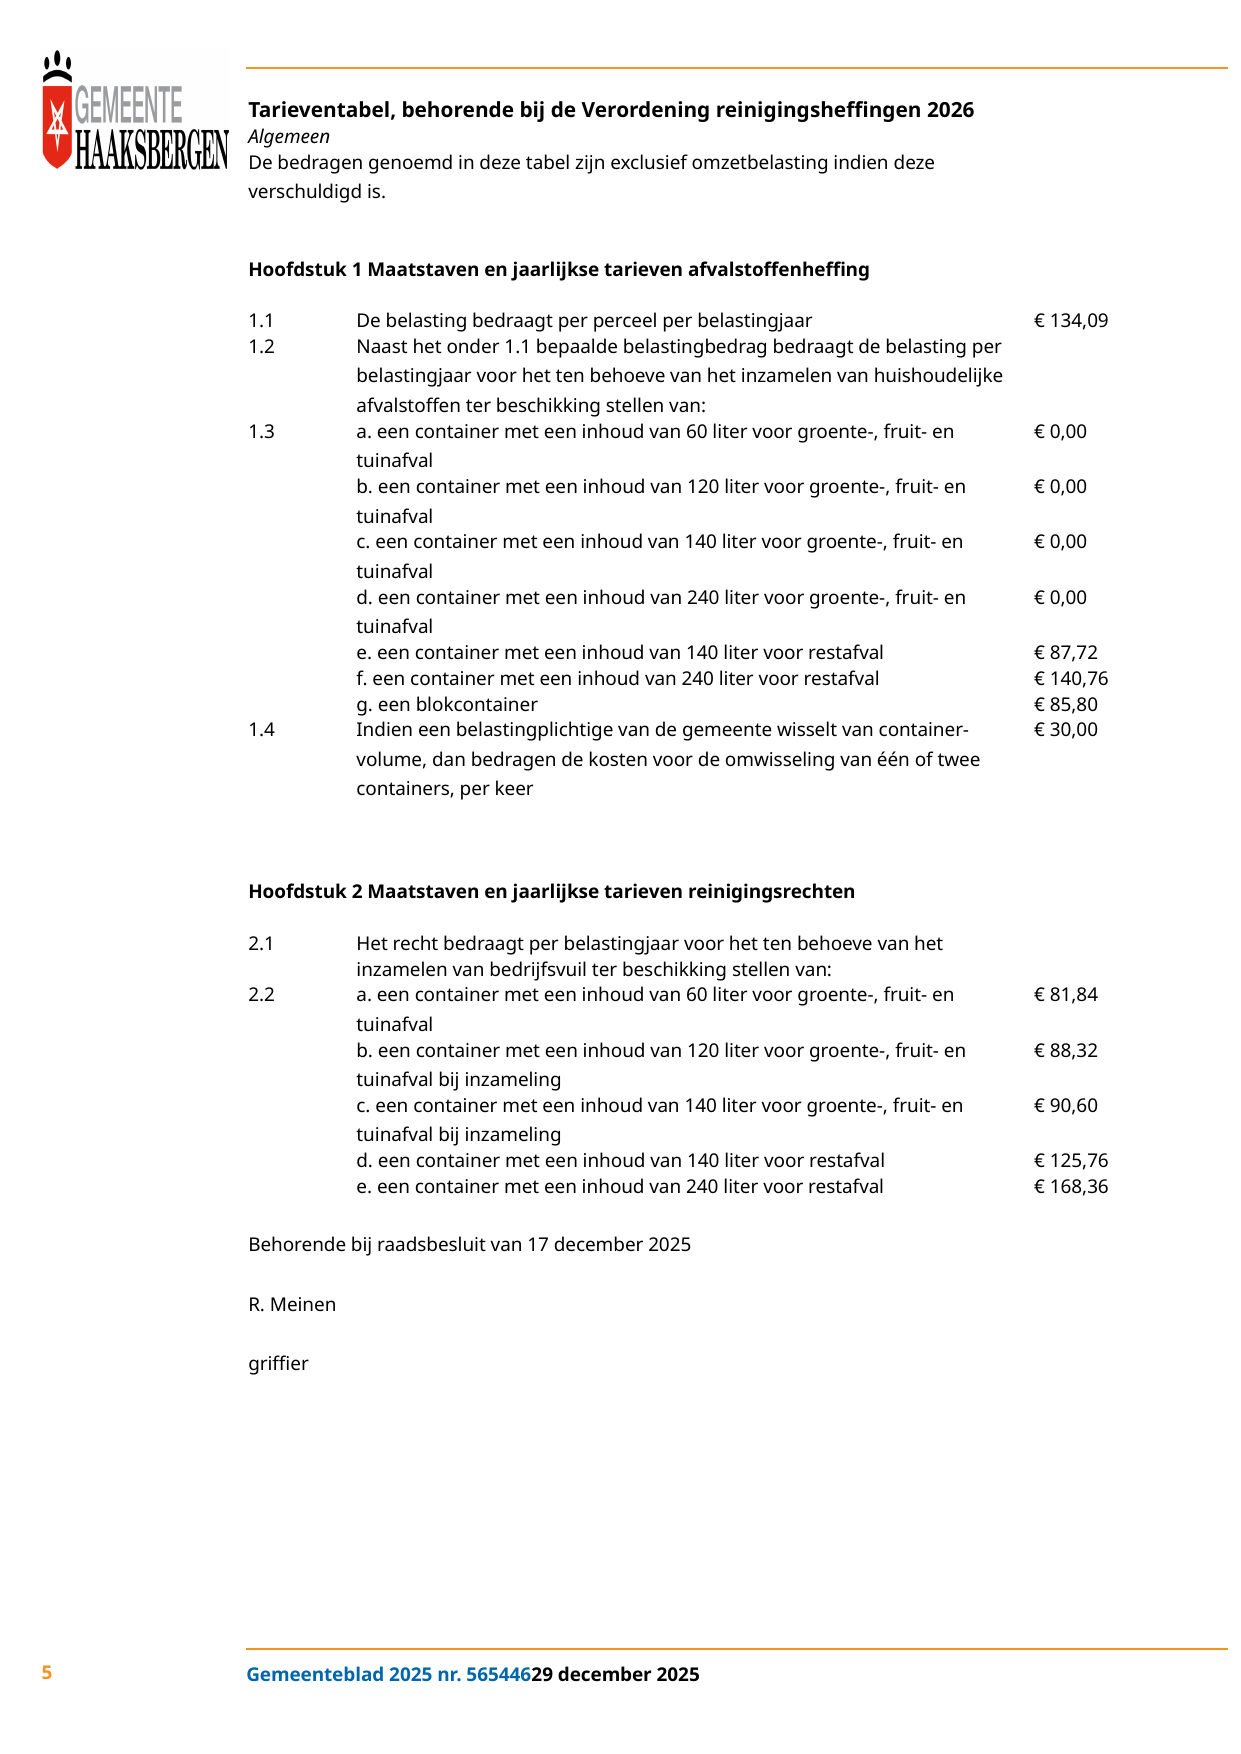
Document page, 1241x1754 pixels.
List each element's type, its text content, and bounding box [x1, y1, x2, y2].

table_cell [248, 1092, 356, 1147]
table_cell [356, 904, 1034, 930]
table_cell [1034, 904, 1152, 930]
table_cell € 85,80 [1034, 691, 1152, 716]
table_cell [248, 529, 356, 584]
table_cell [248, 691, 356, 716]
text R. Meinen [248, 1291, 1152, 1317]
table_cell [248, 827, 356, 853]
table_cell [356, 230, 1034, 256]
table_cell € 30,00 [1034, 716, 1152, 801]
table_cell a. een container met een inhoud van 60 liter voor groente-, fruit- en tuinafval [356, 418, 1034, 473]
table_cell 1.2 [248, 333, 356, 418]
table_cell b. een container met een inhoud van 120 liter voor groente-, fruit- en tuinafval bij inzameling [356, 1037, 1034, 1092]
table_cell b. een container met een inhoud van 120 liter voor groente-, fruit- en tuinafval [356, 473, 1034, 529]
table_cell [1034, 282, 1152, 307]
table_cell [248, 1037, 356, 1092]
table_cell [1034, 230, 1152, 256]
table_cell € 134,09 [1034, 308, 1152, 333]
table_cell [1034, 801, 1152, 827]
table_cell € 0,00 [1034, 584, 1152, 639]
table_cell [356, 853, 1034, 878]
table_cell [248, 282, 356, 307]
table_cell g. een blokcontainer [356, 691, 1034, 716]
table_cell inzamelen van bedrijfsvuil ter beschikking stellen van: [356, 956, 1034, 981]
table_header [1034, 124, 1152, 149]
table_cell € 0,00 [1034, 473, 1152, 529]
table_cell Het recht bedraagt per belastingjaar voor het ten behoeve van het [356, 930, 1034, 956]
table_cell [356, 205, 1034, 230]
table_cell € 90,60 [1034, 1092, 1152, 1147]
table_cell € 88,32 [1034, 1037, 1152, 1092]
table_cell [1034, 333, 1152, 418]
table_cell € 0,00 [1034, 529, 1152, 584]
picture [41, 47, 231, 172]
table_cell 2.2 [248, 981, 356, 1037]
table_cell € 87,72 [1034, 639, 1152, 665]
table_cell c. een container met een inhoud van 140 liter voor groente-, fruit- en tuinafval [356, 529, 1034, 584]
text Behorende bij raadsbesluit van 17 december 2025 [248, 1232, 1152, 1257]
table_header Algemeen [248, 124, 1034, 149]
table_cell [1034, 827, 1152, 853]
table_cell [248, 639, 356, 665]
table_cell [248, 853, 356, 878]
table_cell Naast het onder 1.1 bepaalde belastingbedrag bedraagt de belasting per belastingjaar voor het ten behoeve van het inzamelen van huishoudelijke afvalstoffen ter beschikking stellen van: [356, 333, 1034, 418]
table_cell [356, 827, 1034, 853]
table_cell [1034, 930, 1152, 956]
table_cell De bedragen genoemd in deze tabel zijn exclusief omzetbelasting indien deze verschuldigd is. [248, 149, 1034, 204]
table_cell De belasting bedraagt per perceel per belastingjaar [356, 308, 1034, 333]
table_cell [248, 1148, 356, 1173]
table_cell 1.3 [248, 418, 356, 473]
table_cell Indien een belastingplichtige van de gemeente wisselt van container-volume, dan bedragen de kosten voor de omwisseling van één of twee containers, per keer [356, 716, 1034, 801]
table_cell [1034, 853, 1152, 878]
table_cell [248, 904, 356, 930]
table_cell [248, 665, 356, 691]
table_cell 1.1 [248, 308, 356, 333]
table_cell [248, 956, 356, 981]
table_cell e. een container met een inhoud van 140 liter voor restafval [356, 639, 1034, 665]
table_cell € 125,76 [1034, 1148, 1152, 1173]
table_cell [1034, 879, 1152, 904]
table_cell 2.1 [248, 930, 356, 956]
table_cell [1034, 205, 1152, 230]
table_cell [1034, 149, 1152, 204]
table_cell € 0,00 [1034, 418, 1152, 473]
table_cell € 81,84 [1034, 981, 1152, 1037]
text griffier [248, 1350, 1152, 1376]
table_cell [248, 230, 356, 256]
table_cell Hoofdstuk 1 Maatstaven en jaarlijkse tarieven afvalstoffenheffing [248, 256, 1034, 282]
table_cell Hoofdstuk 2 Maatstaven en jaarlijkse tarieven reinigingsrechten [248, 879, 1034, 904]
table_cell [356, 282, 1034, 307]
table_cell e. een container met een inhoud van 240 liter voor restafval [356, 1173, 1034, 1199]
table_cell [356, 801, 1034, 827]
table_cell [1034, 256, 1152, 282]
table_cell [248, 473, 356, 529]
table_cell 1.4 [248, 716, 356, 801]
table_cell d. een container met een inhoud van 140 liter voor restafval [356, 1148, 1034, 1173]
table_cell a. een container met een inhoud van 60 liter voor groente-, fruit- en tuinafval [356, 981, 1034, 1037]
table_cell [248, 584, 356, 639]
table_cell [1034, 956, 1152, 981]
table_cell € 140,76 [1034, 665, 1152, 691]
table_cell € 168,36 [1034, 1173, 1152, 1199]
table_cell [248, 801, 356, 827]
table_cell [248, 1173, 356, 1199]
table_cell d. een container met een inhoud van 240 liter voor groente-, fruit- en tuinafval [356, 584, 1034, 639]
table_cell f. een container met een inhoud van 240 liter voor restafval [356, 665, 1034, 691]
text Tarieventabel, behorende bij de Verordening reinigingsheffingen 2026 [248, 95, 1152, 123]
table_cell [248, 205, 356, 230]
table_cell c. een container met een inhoud van 140 liter voor groente-, fruit- en tuinafval bij inzameling [356, 1092, 1034, 1147]
